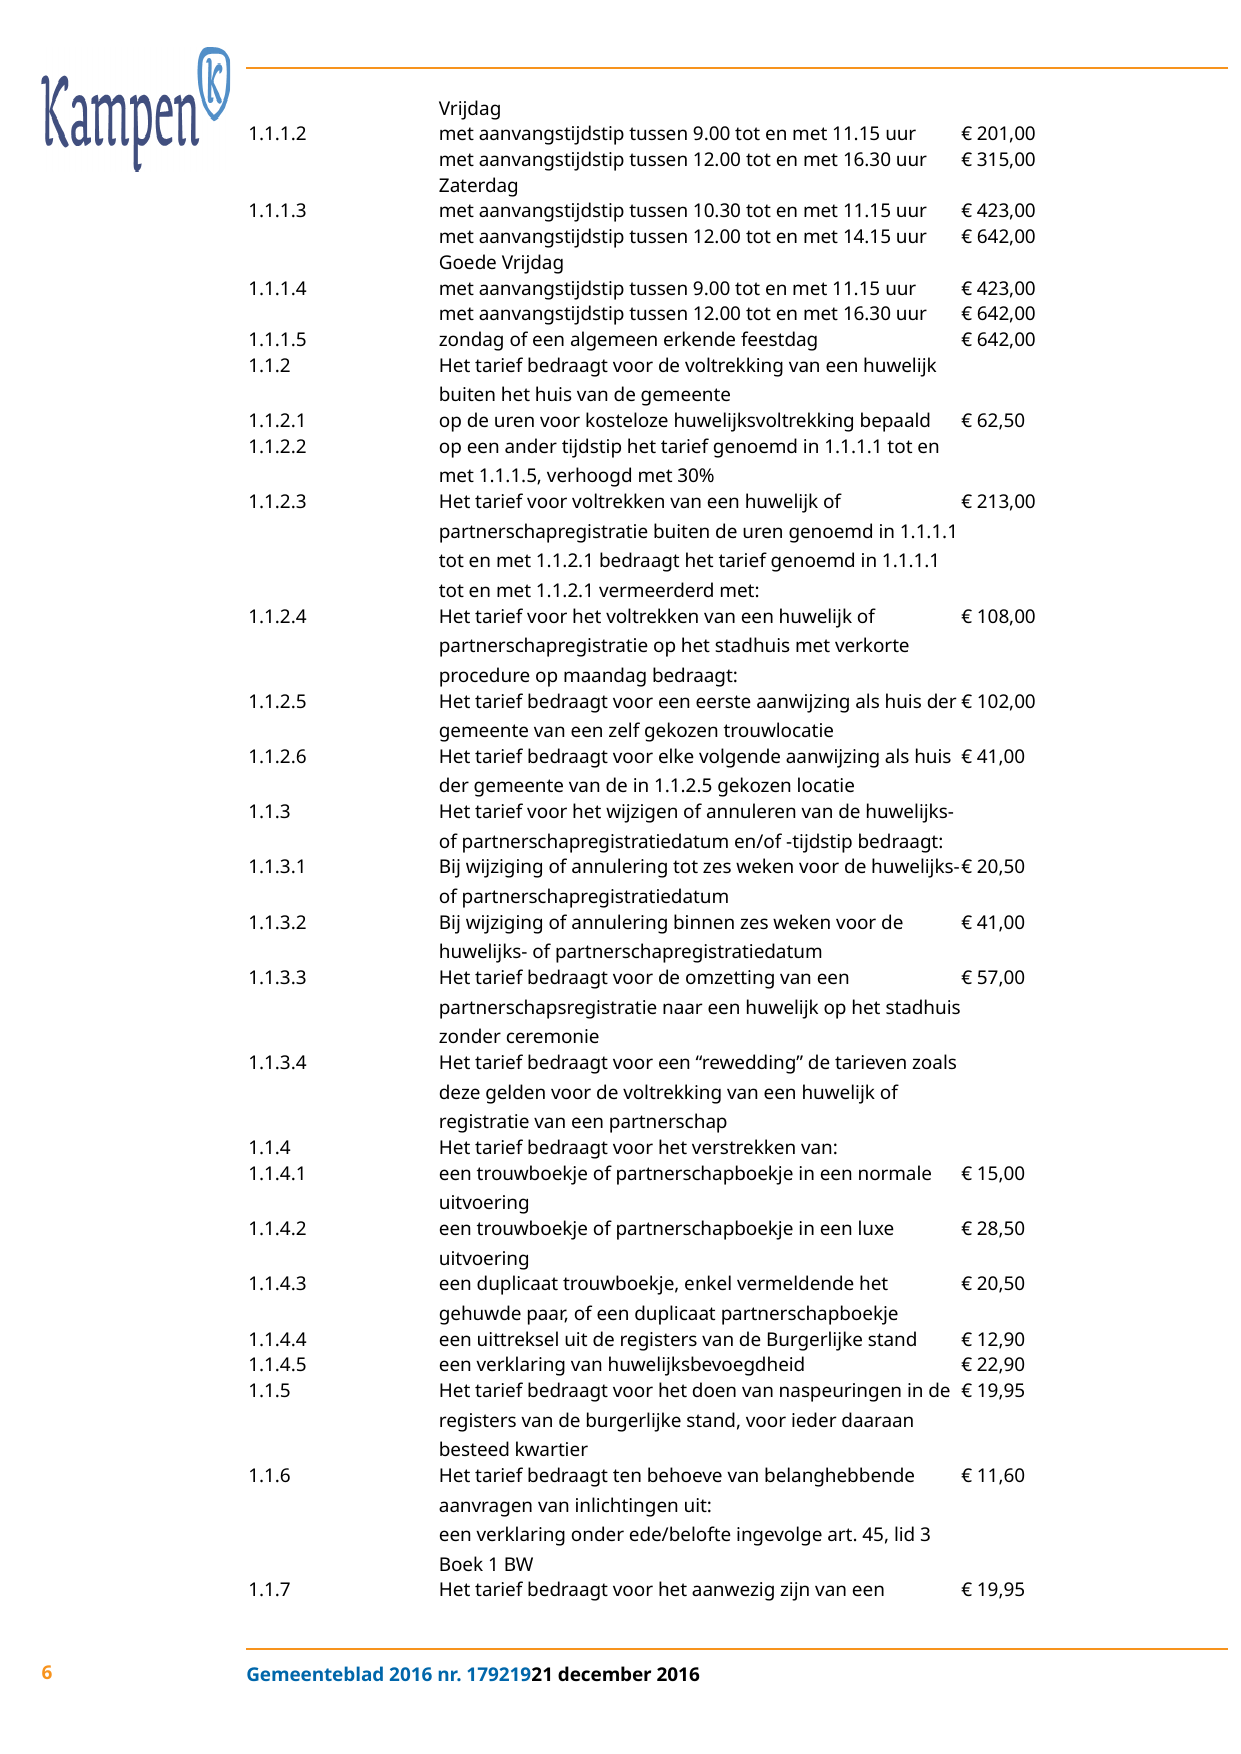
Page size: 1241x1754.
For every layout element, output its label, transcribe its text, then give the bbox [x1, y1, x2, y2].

table_cell een verklaring van huwelijksbevoegdheid [439, 1352, 961, 1377]
table_cell [248, 172, 439, 198]
table_cell € 423,00 [961, 275, 1152, 301]
table_cell Het tarief bedraagt voor het doen van naspeuringen in de registers van de burgerlijke stand, voor ieder daaraan besteed kwartier [439, 1377, 961, 1462]
table_cell [248, 146, 439, 172]
table_cell Het tarief bedraagt ten behoeve van belanghebbende aanvragen van inlichtingen uit: een verklaring onder ede/belofte ingevolge art. 45, lid 3 Boek 1 BW [439, 1462, 961, 1577]
table_cell [961, 95, 1152, 121]
table_cell 1.1.4.1 [248, 1160, 439, 1215]
table_cell 1.1.3 [248, 799, 439, 854]
table_cell Het tarief bedraagt voor het verstrekken van: [439, 1134, 961, 1160]
table_cell 1.1.2.3 [248, 489, 439, 603]
table_cell € 315,00 [961, 146, 1152, 172]
table_cell 1.1.5 [248, 1377, 439, 1462]
table_cell € 102,00 [961, 688, 1152, 743]
table_cell € 41,00 [961, 909, 1152, 964]
table_cell 1.1.2.2 [248, 433, 439, 488]
table_cell [961, 1134, 1152, 1160]
table_cell [961, 249, 1152, 275]
table_cell 1.1.2 [248, 352, 439, 407]
table_cell € 642,00 [961, 326, 1152, 352]
table_cell [961, 172, 1152, 198]
table_cell € 12,90 [961, 1326, 1152, 1352]
table_cell Bij wijziging of annulering tot zes weken voor de huwelijks- of partnerschapregistratiedatum [439, 854, 961, 909]
table_cell met aanvangstijdstip tussen 10.30 tot en met 11.15 uur [439, 198, 961, 223]
table_cell Het tarief bedraagt voor het aanwezig zijn van een [439, 1577, 961, 1602]
table_cell € 201,00 [961, 121, 1152, 146]
table_cell 1.1.2.4 [248, 603, 439, 688]
table_cell € 15,00 [961, 1160, 1152, 1215]
table_cell [248, 95, 439, 121]
picture [41, 47, 231, 172]
table_cell € 41,00 [961, 743, 1152, 798]
table_cell € 28,50 [961, 1215, 1152, 1271]
table_cell 1.1.2.6 [248, 743, 439, 798]
table_cell € 62,50 [961, 408, 1152, 433]
table_cell [961, 433, 1152, 488]
table_cell [248, 301, 439, 326]
table_cell 1.1.3.2 [248, 909, 439, 964]
table_cell € 11,60 [961, 1462, 1152, 1577]
table_cell € 19,95 [961, 1377, 1152, 1462]
table_cell € 642,00 [961, 224, 1152, 249]
table_cell 1.1.3.1 [248, 854, 439, 909]
table_cell Het tarief voor voltrekken van een huwelijk of partnerschapregistratie buiten de uren genoemd in 1.1.1.1 tot en met 1.1.2.1 bedraagt het tarief genoemd in 1.1.1.1 tot en met 1.1.2.1 vermeerderd met: [439, 489, 961, 603]
table_cell 1.1.1.5 [248, 326, 439, 352]
table_cell Goede Vrijdag [439, 249, 961, 275]
table_cell een trouwboekje of partnerschapboekje in een luxe uitvoering [439, 1215, 961, 1271]
table_cell op een ander tijdstip het tarief genoemd in 1.1.1.1 tot en met 1.1.1.5, verhoogd met 30% [439, 433, 961, 488]
table_cell [248, 249, 439, 275]
table_cell € 19,95 [961, 1577, 1152, 1602]
table_cell 1.1.4.4 [248, 1326, 439, 1352]
table_cell 1.1.4.5 [248, 1352, 439, 1377]
table_cell 1.1.1.2 [248, 121, 439, 146]
table_cell Het tarief bedraagt voor de omzetting van een partnerschapsregistratie naar een huwelijk op het stadhuis zonder ceremonie [439, 964, 961, 1049]
table_cell 1.1.2.5 [248, 688, 439, 743]
table_cell met aanvangstijdstip tussen 12.00 tot en met 14.15 uur [439, 224, 961, 249]
table_cell 1.1.3.3 [248, 964, 439, 1049]
table_cell 1.1.1.3 [248, 198, 439, 223]
table_cell een trouwboekje of partnerschapboekje in een normale uitvoering [439, 1160, 961, 1215]
table_cell [961, 799, 1152, 854]
table_cell Bij wijziging of annulering binnen zes weken voor de huwelijks- of partnerschapregistratiedatum [439, 909, 961, 964]
table_cell Het tarief bedraagt voor een “rewedding” de tarieven zoals deze gelden voor de voltrekking van een huwelijk of registratie van een partnerschap [439, 1049, 961, 1134]
table_cell € 108,00 [961, 603, 1152, 688]
table_cell € 423,00 [961, 198, 1152, 223]
table_cell Het tarief bedraagt voor de voltrekking van een huwelijk buiten het huis van de gemeente [439, 352, 961, 407]
table_cell 1.1.4.3 [248, 1271, 439, 1326]
table_cell met aanvangstijdstip tussen 9.00 tot en met 11.15 uur [439, 121, 961, 146]
table_cell € 642,00 [961, 301, 1152, 326]
table_cell 1.1.3.4 [248, 1049, 439, 1134]
table_cell 1.1.2.1 [248, 408, 439, 433]
table_cell Het tarief bedraagt voor elke volgende aanwijzing als huis der gemeente van de in 1.1.2.5 gekozen locatie [439, 743, 961, 798]
table_cell € 20,50 [961, 1271, 1152, 1326]
table_cell 1.1.1.4 [248, 275, 439, 301]
table_cell Het tarief voor het wijzigen of annuleren van de huwelijks- of partnerschapregistratiedatum en/of -tijdstip bedraagt: [439, 799, 961, 854]
table_cell [961, 1049, 1152, 1134]
table_cell 1.1.6 [248, 1462, 439, 1577]
table_cell met aanvangstijdstip tussen 12.00 tot en met 16.30 uur [439, 146, 961, 172]
table_cell Het tarief bedraagt voor een eerste aanwijzing als huis der gemeente van een zelf gekozen trouwlocatie [439, 688, 961, 743]
table_cell een uittreksel uit de registers van de Burgerlijke stand [439, 1326, 961, 1352]
table_cell 1.1.4 [248, 1134, 439, 1160]
table_cell met aanvangstijdstip tussen 9.00 tot en met 11.15 uur [439, 275, 961, 301]
table_cell € 213,00 [961, 489, 1152, 603]
table_cell 1.1.4.2 [248, 1215, 439, 1271]
table_cell een duplicaat trouwboekje, enkel vermeldende het gehuwde paar, of een duplicaat partnerschapboekje [439, 1271, 961, 1326]
table_cell [961, 352, 1152, 407]
table_cell € 57,00 [961, 964, 1152, 1049]
table_cell met aanvangstijdstip tussen 12.00 tot en met 16.30 uur [439, 301, 961, 326]
table_cell zondag of een algemeen erkende feestdag [439, 326, 961, 352]
table_cell Het tarief voor het voltrekken van een huwelijk of partnerschapregistratie op het stadhuis met verkorte procedure op maandag bedraagt: [439, 603, 961, 688]
table_cell € 22,90 [961, 1352, 1152, 1377]
table_cell € 20,50 [961, 854, 1152, 909]
table_cell op de uren voor kosteloze huwelijksvoltrekking bepaald [439, 408, 961, 433]
table_cell Zaterdag [439, 172, 961, 198]
table_cell [248, 224, 439, 249]
table_cell 1.1.7 [248, 1577, 439, 1602]
table_cell Vrijdag [439, 95, 961, 121]
